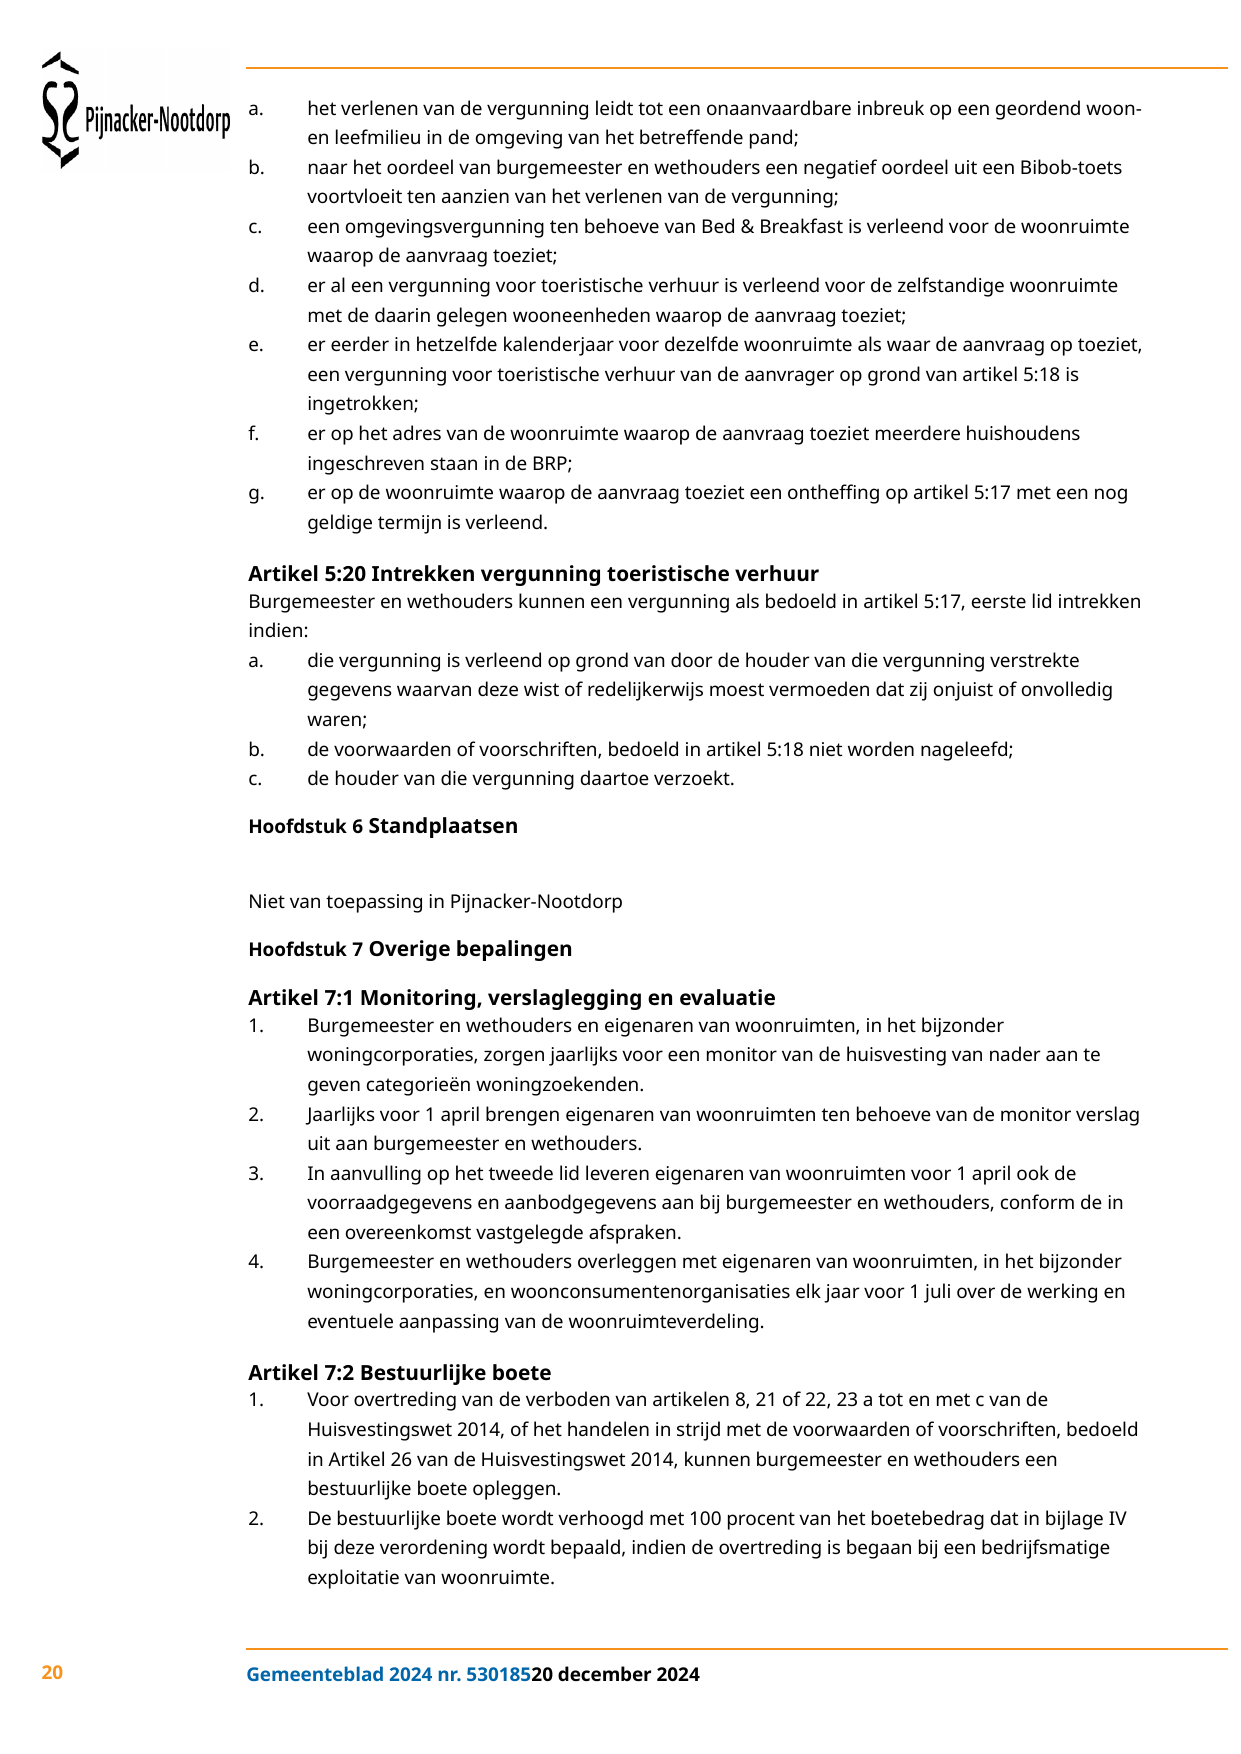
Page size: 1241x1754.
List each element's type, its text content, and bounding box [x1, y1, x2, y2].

text Hoofdstuk 7 Overige bepalingen [248, 934, 1152, 963]
text Niet van toepassing in Pijnacker-Nootdorp [248, 889, 1152, 914]
picture [41, 47, 231, 172]
list De bestuurlijke boete wordt verhoogd met 100 procent van het boetebedrag dat in bijlage IV bij deze verordening wordt bepaald, indien de overtreding is begaan bij een bedrijfsmatige exploitatie van woonruimte. [248, 1505, 1152, 1590]
list Burgemeester en wethouders overleggen met eigenaren van woonruimten, in het bijzonder woningcorporaties, en woonconsumentenorganisaties elk jaar voor 1 juli over de werking en eventuele aanpassing van de woonruimteverdeling. [248, 1249, 1152, 1333]
list Jaarlijks voor 1 april brengen eigenaren van woonruimten ten behoeve van de monitor verslag uit aan burgemeester en wethouders. [248, 1101, 1152, 1156]
list de houder van die vergunning daartoe verzoekt. [248, 765, 1152, 791]
text Artikel 7:2 Bestuurlijke boete [248, 1358, 1152, 1387]
list het verlenen van de vergunning leidt tot een onaanvaardbare inbreuk op een geordend woon- en leefmilieu in de omgeving van het betreffende pand; [248, 95, 1152, 150]
list er op het adres van de woonruimte waarop de aanvraag toeziet meerdere huishoudens ingeschreven staan in de BRP; [248, 420, 1152, 476]
list er eerder in hetzelfde kalenderjaar voor dezelfde woonruimte als waar de aanvraag op toeziet, een vergunning voor toeristische verhuur van de aanvrager op grond van artikel 5:18 is ingetrokken; [248, 331, 1152, 416]
text Artikel 7:1 Monitoring, verslaglegging en evaluatie [248, 983, 1152, 1012]
list Voor overtreding van de verboden van artikelen 8, 21 of 22, 23 a tot en met c van de Huisvestingswet 2014, of het handelen in strijd met de voorwaarden of voorschriften, bedoeld in Artikel 26 van de Huisvestingswet 2014, kunnen burgemeester en wethouders een bestuurlijke boete opleggen. [248, 1387, 1152, 1501]
list Burgemeester en wethouders en eigenaren van woonruimten, in het bijzonder woningcorporaties, zorgen jaarlijks voor een monitor van de huisvesting van nader aan te geven categorieën woningzoekenden. [248, 1012, 1152, 1097]
list een omgevingsvergunning ten behoeve van Bed & Breakfast is verleend voor de woonruimte waarop de aanvraag toeziet; [248, 213, 1152, 268]
text Hoofdstuk 6 Standplaatsen [248, 811, 1152, 839]
list de voorwaarden of voorschriften, bedoeld in artikel 5:18 niet worden nageleefd; [248, 736, 1152, 761]
list naar het oordeel van burgemeester en wethouders een negatief oordeel uit een Bibob-toets voortvloeit ten aanzien van het verlenen van de vergunning; [248, 154, 1152, 209]
list In aanvulling op het tweede lid leveren eigenaren van woonruimten voor 1 april ook de voorraadgegevens en aanbodgegevens aan bij burgemeester en wethouders, conform de in een overeenkomst vastgelegde afspraken. [248, 1160, 1152, 1245]
list die vergunning is verleend op grond van door de houder van die vergunning verstrekte gegevens waarvan deze wist of redelijkerwijs moest vermoeden dat zij onjuist of onvolledig waren; [248, 647, 1152, 732]
text Burgemeester en wethouders kunnen een vergunning als bedoeld in artikel 5:17, eerste lid intrekken indien: [248, 588, 1152, 643]
list er al een vergunning voor toeristische verhuur is verleend voor de zelfstandige woonruimte met de daarin gelegen wooneenheden waarop de aanvraag toeziet; [248, 272, 1152, 328]
text Artikel 5:20 Intrekken vergunning toeristische verhuur [248, 559, 1152, 588]
list er op de woonruimte waarop de aanvraag toeziet een ontheffing op artikel 5:17 met een nog geldige termijn is verleend. [248, 479, 1152, 535]
